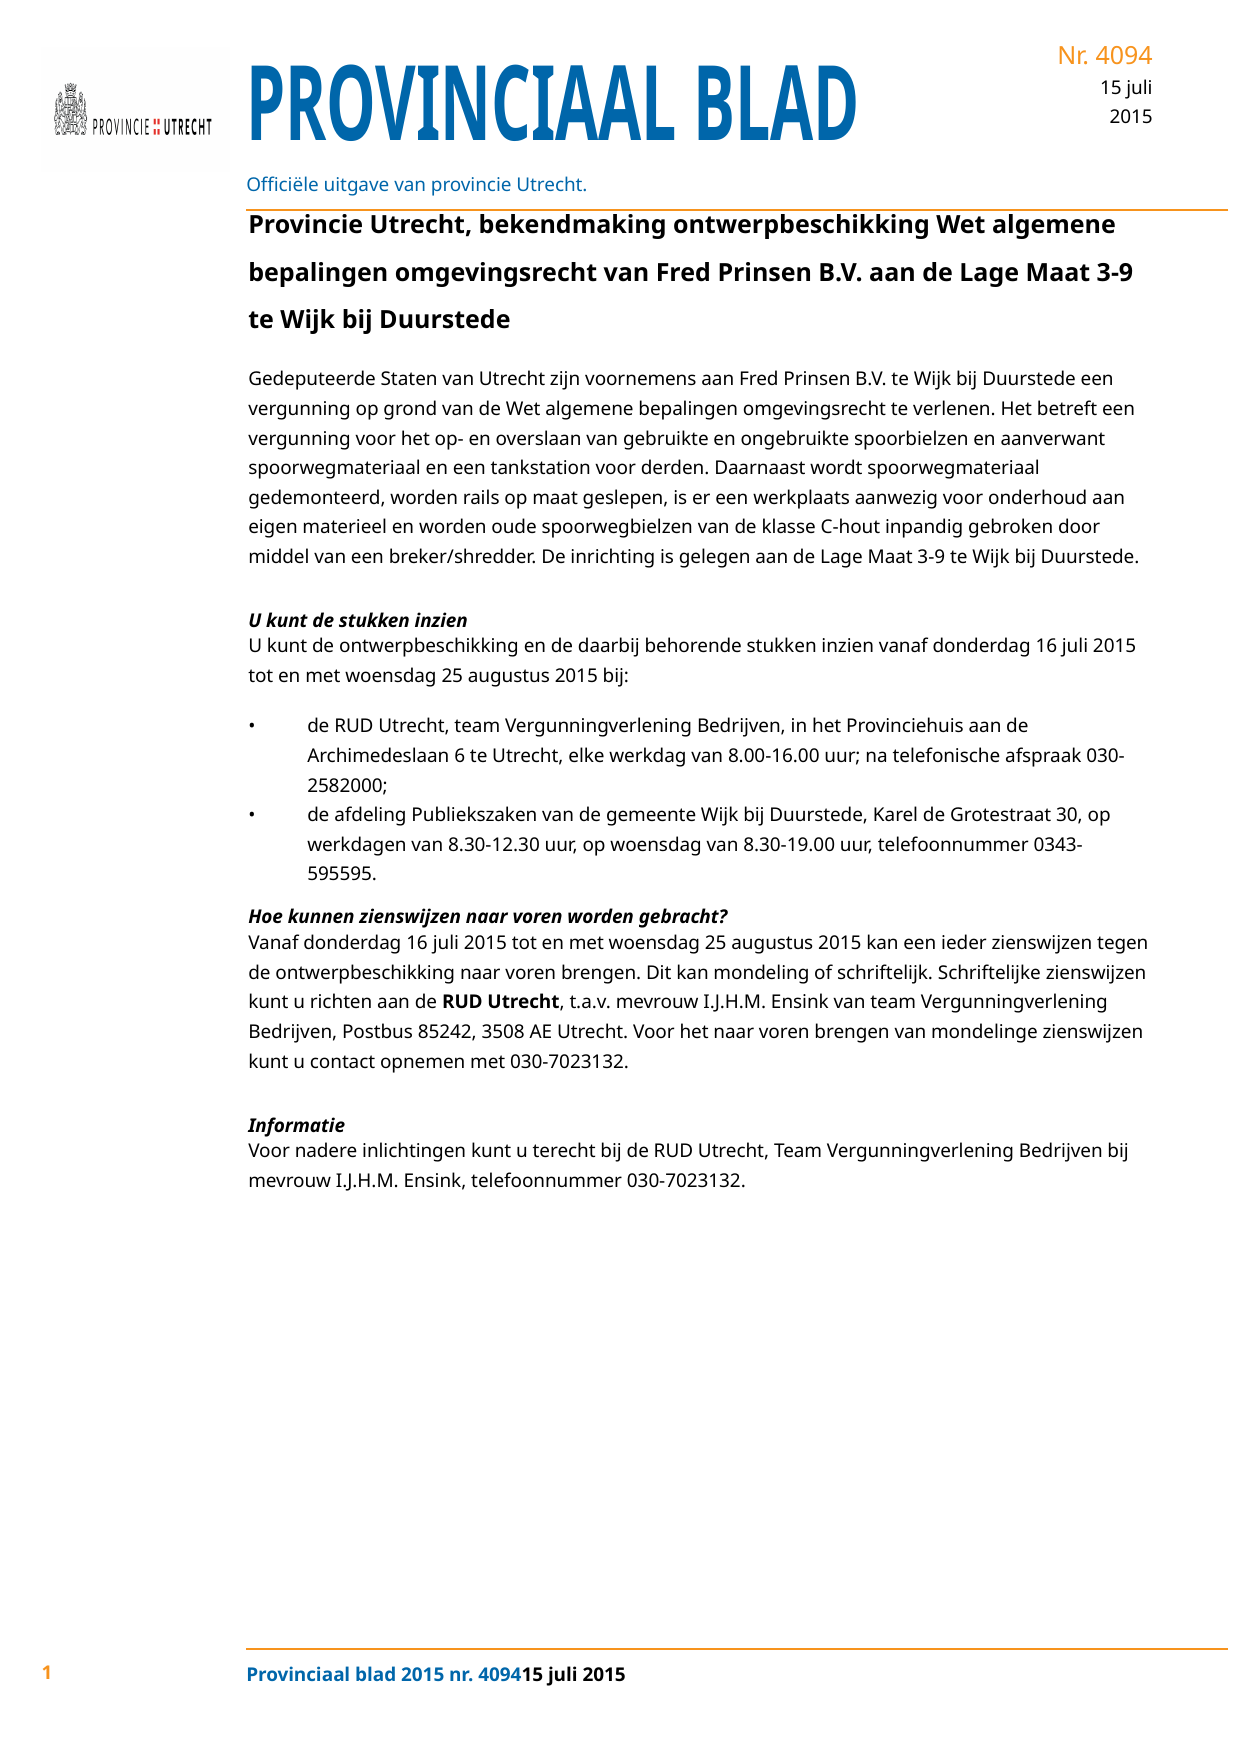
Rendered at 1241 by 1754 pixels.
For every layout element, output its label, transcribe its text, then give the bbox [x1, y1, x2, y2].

text Vanaf donderdag 16 juli 2015 tot en met woensdag 25 augustus 2015 kan een ieder zienswijzen tegen de ontwerpbeschikking naar voren brengen. Dit kan mondeling of schriftelijk. Schriftelijke zienswijzen kunt u richten aan de RUD Utrecht, t.a.v. mevrouw I.J.H.M. Ensink van team Vergunningverlening Bedrijven, Postbus 85242, 3508 AE Utrecht. Voor het naar voren brengen van mondelinge zienswijzen kunt u contact opnemen met 030-7023132. [248, 929, 1152, 1073]
text Provincie Utrecht, bekendmaking ontwerpbeschikking Wet algemene bepalingen omgevingsrecht van Fred Prinsen B.V. aan de Lage Maat 3-9 te Wijk bij Duurstede [248, 211, 1152, 336]
text Gedeputeerde Staten van Utrecht zijn voornemens aan Fred Prinsen B.V. te Wijk bij Duurstede een vergunning op grond van de Wet algemene bepalingen omgevingsrecht te verlenen. Het betreft een vergunning voor het op- en overslaan van gebruikte en ongebruikte spoorbielzen en aanverwant spoorwegmateriaal en een tankstation voor derden. Daarnaast wordt spoorwegmateriaal gedemonteerd, worden rails op maat geslepen, is er een werkplaats aanwezig voor onderhoud aan eigen materieel en worden oude spoorwegbielzen van de klasse C-hout inpandig gebroken door middel van een breker/shredder. De inrichting is gelegen aan de Lage Maat 3-9 te Wijk bij Duurstede. [248, 366, 1152, 569]
text U kunt de stukken inzien [248, 607, 1152, 633]
text Informatie [248, 1112, 1152, 1137]
text U kunt de ontwerpbeschikking en de daarbij behorende stukken inzien vanaf donderdag 16 juli 2015 tot en met woensdag 25 augustus 2015 bij: [248, 633, 1152, 688]
list de afdeling Publiekszaken van de gemeente Wijk bij Duurstede, Karel de Grotestraat 30, op werkdagen van 8.30-12.30 uur, op woensdag van 8.30-19.00 uur, telefoonnummer 0343-595595. [248, 801, 1152, 886]
text Hoe kunnen zienswijzen naar voren worden gebracht? [248, 904, 1152, 929]
picture [41, 47, 231, 172]
list de RUD Utrecht, team Vergunningverlening Bedrijven, in het Provinciehuis aan de Archimedeslaan 6 te Utrecht, elke werkdag van 8.00-16.00 uur; na telefonische afspraak 030-2582000; [248, 713, 1152, 798]
text Voor nadere inlichtingen kunt u terecht bij de RUD Utrecht, Team Vergunningverlening Bedrijven bij mevrouw I.J.H.M. Ensink, telefoonnummer 030-7023132. [248, 1137, 1152, 1193]
